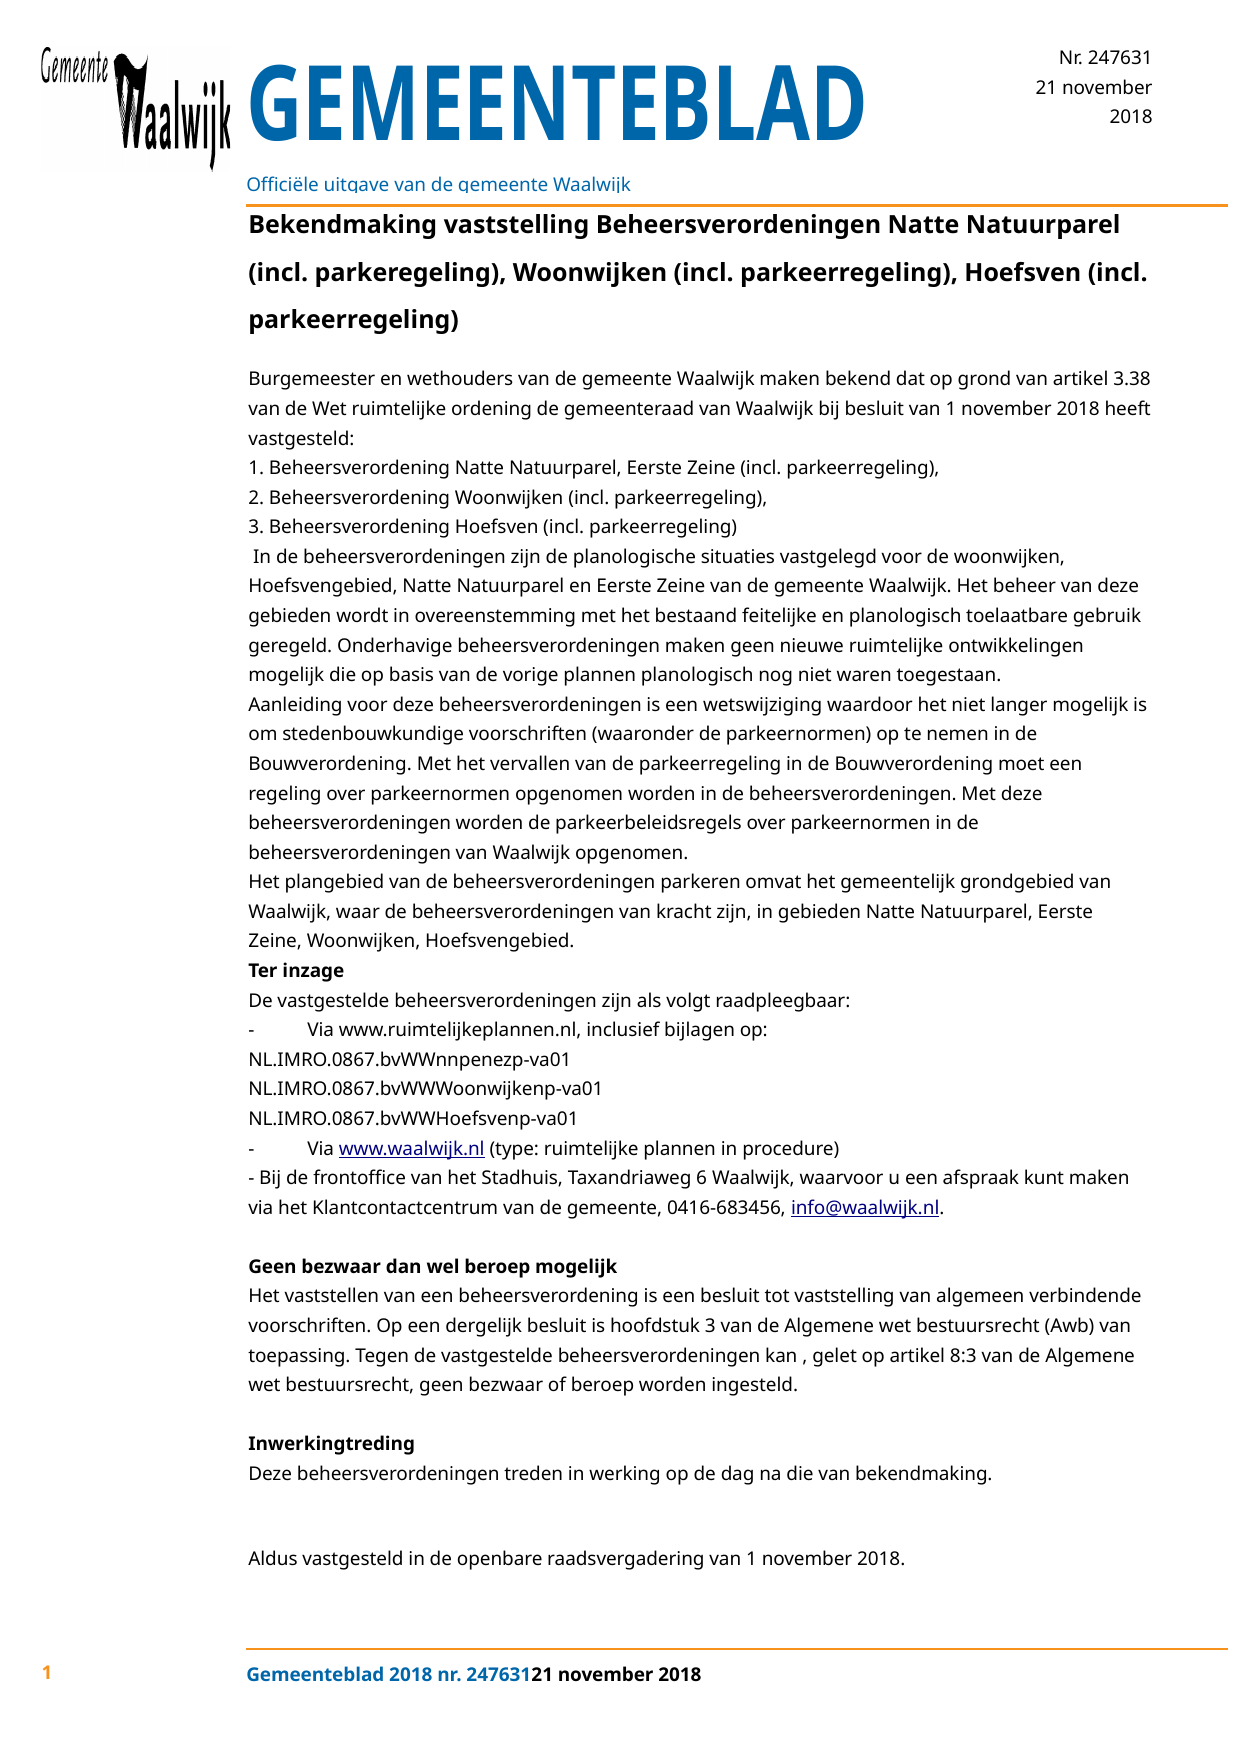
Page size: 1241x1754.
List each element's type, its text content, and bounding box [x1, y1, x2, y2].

text In de beheersverordeningen zijn de planologische situaties vastgelegd voor de woonwijken, Hoefsvengebied, Natte Natuurparel en Eerste Zeine van de gemeente Waalwijk. Het beheer van deze gebieden wordt in overeenstemming met het bestaand feitelijke en planologisch toelaatbare gebruik geregeld. Onderhavige beheersverordeningen maken geen nieuwe ruimtelijke ontwikkelingen mogelijk die op basis van de vorige plannen planologisch nog niet waren toegestaan. [248, 543, 1152, 687]
text 2. Beheersverordening Woonwijken (incl. parkeerregeling), [248, 484, 1152, 509]
text NL.IMRO.0867.bvWWWoonwijkenp-va01 [248, 1076, 1152, 1101]
text Ter inzage [248, 957, 1152, 983]
text Inwerkingtreding [248, 1431, 1152, 1456]
text Bekendmaking vaststelling Beheersverordeningen Natte Natuurparel (incl. parkeregeling), Woonwijken (incl. parkeerregeling), Hoefsven (incl. parkeerregeling) [248, 207, 1152, 336]
text Het vaststellen van een beheersverordening is een besluit tot vaststelling van algemeen verbindende voorschriften. Op een dergelijk besluit is hoofdstuk 3 van de Algemene wet bestuursrecht (Awb) van toepassing. Tegen de vastgestelde beheersverordeningen kan , gelet op artikel 8:3 van de Algemene wet bestuursrecht, geen bezwaar of beroep worden ingesteld. [248, 1283, 1152, 1397]
text Het plangebied van de beheersverordeningen parkeren omvat het gemeentelijk grondgebied van Waalwijk, waar de beheersverordeningen van kracht zijn, in gebieden Natte Natuurparel, Eerste Zeine, Woonwijken, Hoefsvengebied. [248, 868, 1152, 953]
text 1. Beheersverordening Natte Natuurparel, Eerste Zeine (incl. parkeerregeling), [248, 454, 1152, 480]
text NL.IMRO.0867.bvWWHoefsvenp-va01 [248, 1105, 1152, 1131]
text Deze beheersverordeningen treden in werking op de dag na die van bekendmaking. [248, 1460, 1152, 1486]
text Geen bezwaar dan wel beroep mogelijk [248, 1253, 1152, 1279]
text Aldus vastgesteld in de openbare raadsvergadering van 1 november 2018. [248, 1545, 1152, 1571]
list Via www.ruimtelijkeplannen.nl, inclusief bijlagen op: [248, 1016, 1152, 1042]
text Burgemeester en wethouders van de gemeente Waalwijk maken bekend dat op grond van artikel 3.38 van de Wet ruimtelijke ordening de gemeenteraad van Waalwijk bij besluit van 1 november 2018 heeft vastgesteld: [248, 366, 1152, 450]
text NL.IMRO.0867.bvWWnnpenezp-va01 [248, 1046, 1152, 1072]
text Aanleiding voor deze beheersverordeningen is een wetswijziging waardoor het niet langer mogelijk is om stedenbouwkundige voorschriften (waaronder de parkeernormen) op te nemen in de Bouwverordening. Met het vervallen van de parkeerregeling in de Bouwverordening moet een regeling over parkeernormen opgenomen worden in de beheersverordeningen. Met deze beheersverordeningen worden de parkeerbeleidsregels over parkeernormen in de beheersverordeningen van Waalwijk opgenomen. [248, 691, 1152, 864]
text 3. Beheersverordening Hoefsven (incl. parkeerregeling) [248, 513, 1152, 539]
list Via www.waalwijk.nl (type: ruimtelijke plannen in procedure) [248, 1135, 1152, 1160]
text De vastgestelde beheersverordeningen zijn als volgt raadpleegbaar: [248, 987, 1152, 1012]
picture [41, 47, 231, 172]
text - Bij de frontoffice van het Stadhuis, Taxandriaweg 6 Waalwijk, waarvoor u een afspraak kunt maken via het Klantcontactcentrum van de gemeente, 0416-683456, info@waalwijk.nl. [248, 1164, 1152, 1219]
